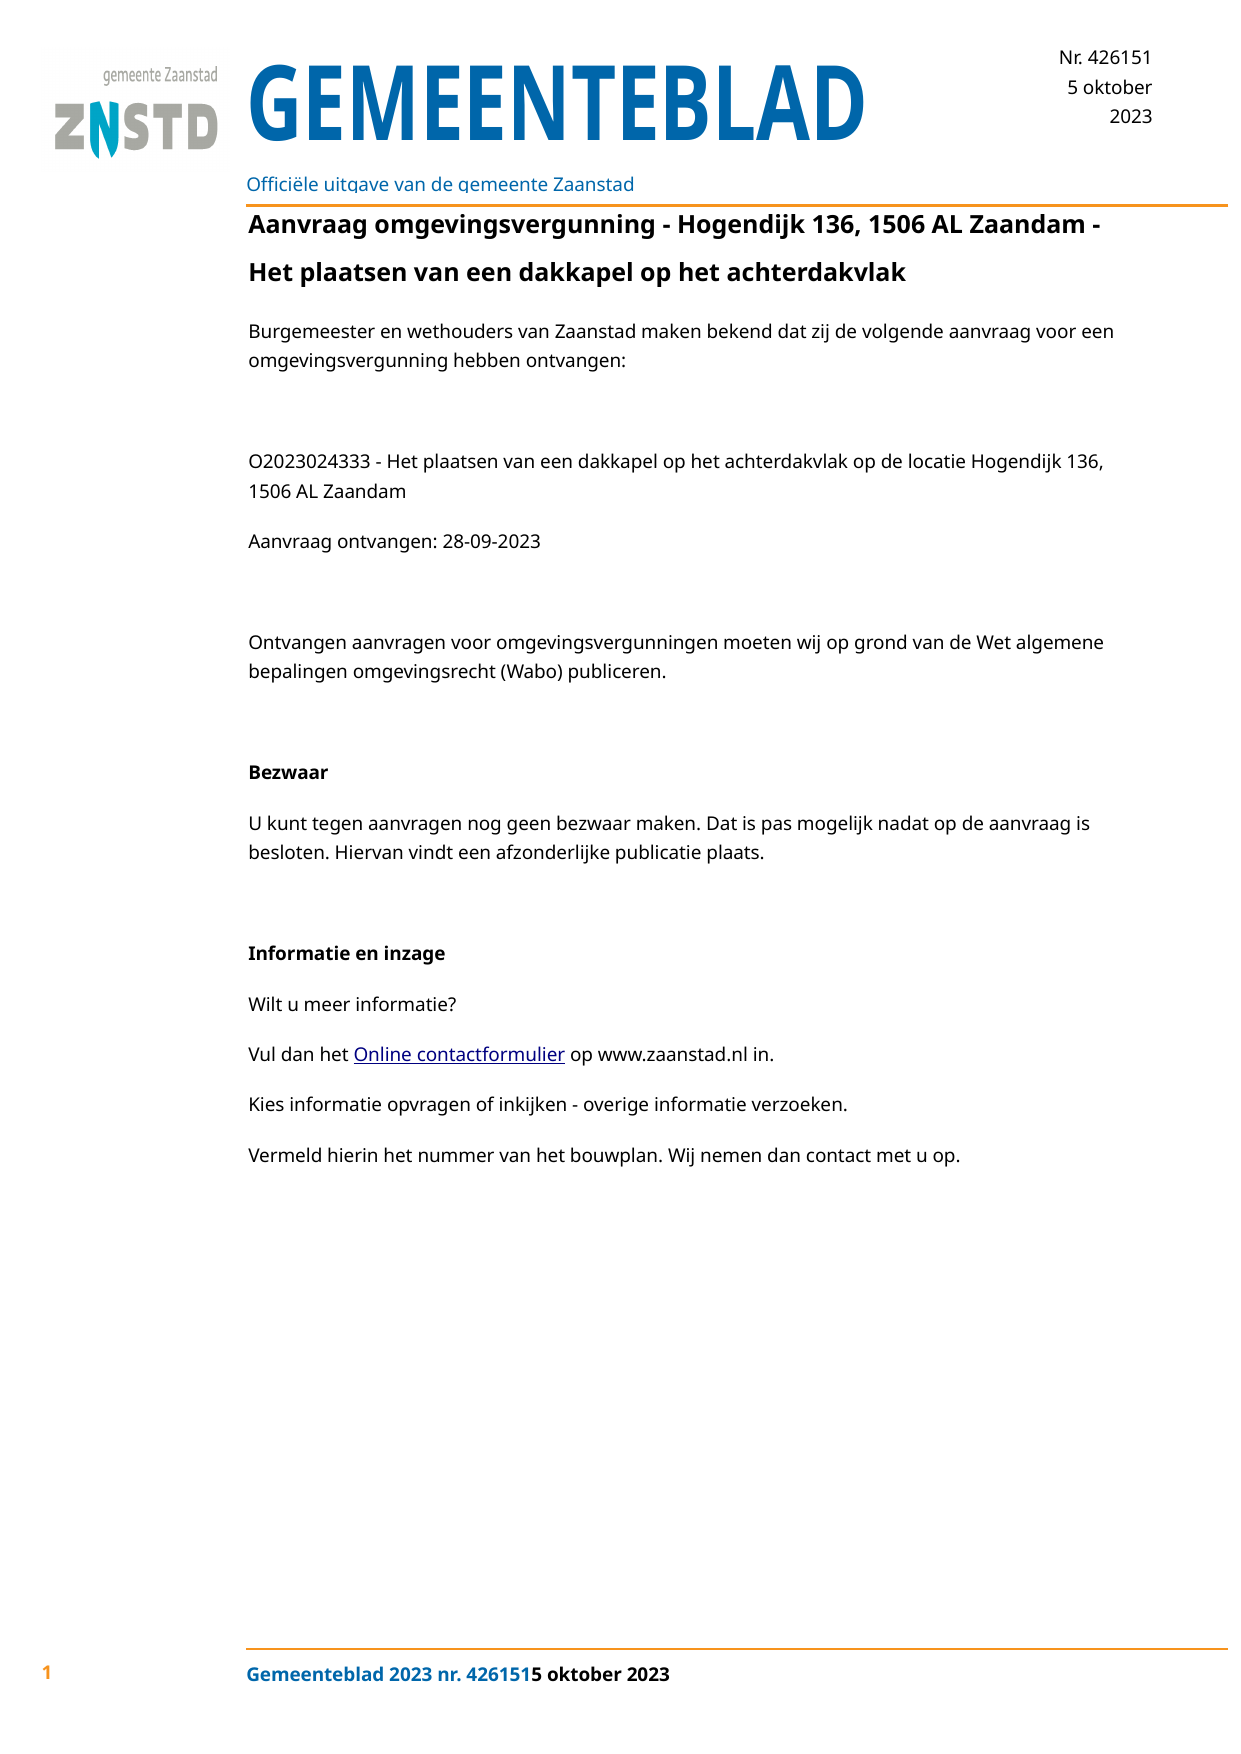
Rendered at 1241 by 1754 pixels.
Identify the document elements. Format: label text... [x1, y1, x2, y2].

text Bezwaar [248, 759, 1152, 785]
picture [41, 47, 231, 172]
text Wilt u meer informatie? [248, 991, 1152, 1017]
text U kunt tegen aanvragen nog geen bezwaar maken. Dat is pas mogelijk nadat op de aanvraag is besloten. Hiervan vindt een afzonderlijke publicatie plaats. [248, 810, 1152, 865]
text Aanvraag omgevingsvergunning - Hogendijk 136, 1506 AL Zaandam - Het plaatsen van een dakkapel op het achterdakvlak [248, 207, 1152, 288]
text Informatie en inzage [248, 940, 1152, 966]
text Vul dan het Online contactformulier op www.zaanstad.nl in. [248, 1041, 1152, 1067]
text Vermeld hierin het nummer van het bouwplan. Wij nemen dan contact met u op. [248, 1142, 1152, 1168]
text Burgemeester en wethouders van Zaanstad maken bekend dat zij de volgende aanvraag voor een omgevingsvergunning hebben ontvangen: [248, 318, 1152, 373]
text Aanvraag ontvangen: 28-09-2023 [248, 528, 1152, 554]
text Ontvangen aanvragen voor omgevingsvergunningen moeten wij op grond van de Wet algemene bepalingen omgevingsrecht (Wabo) publiceren. [248, 629, 1152, 684]
text O2023024333 - Het plaatsen van een dakkapel op het achterdakvlak op de locatie Hogendijk 136, 1506 AL Zaandam [248, 448, 1152, 504]
text Kies informatie opvragen of inkijken - overige informatie verzoeken. [248, 1092, 1152, 1117]
